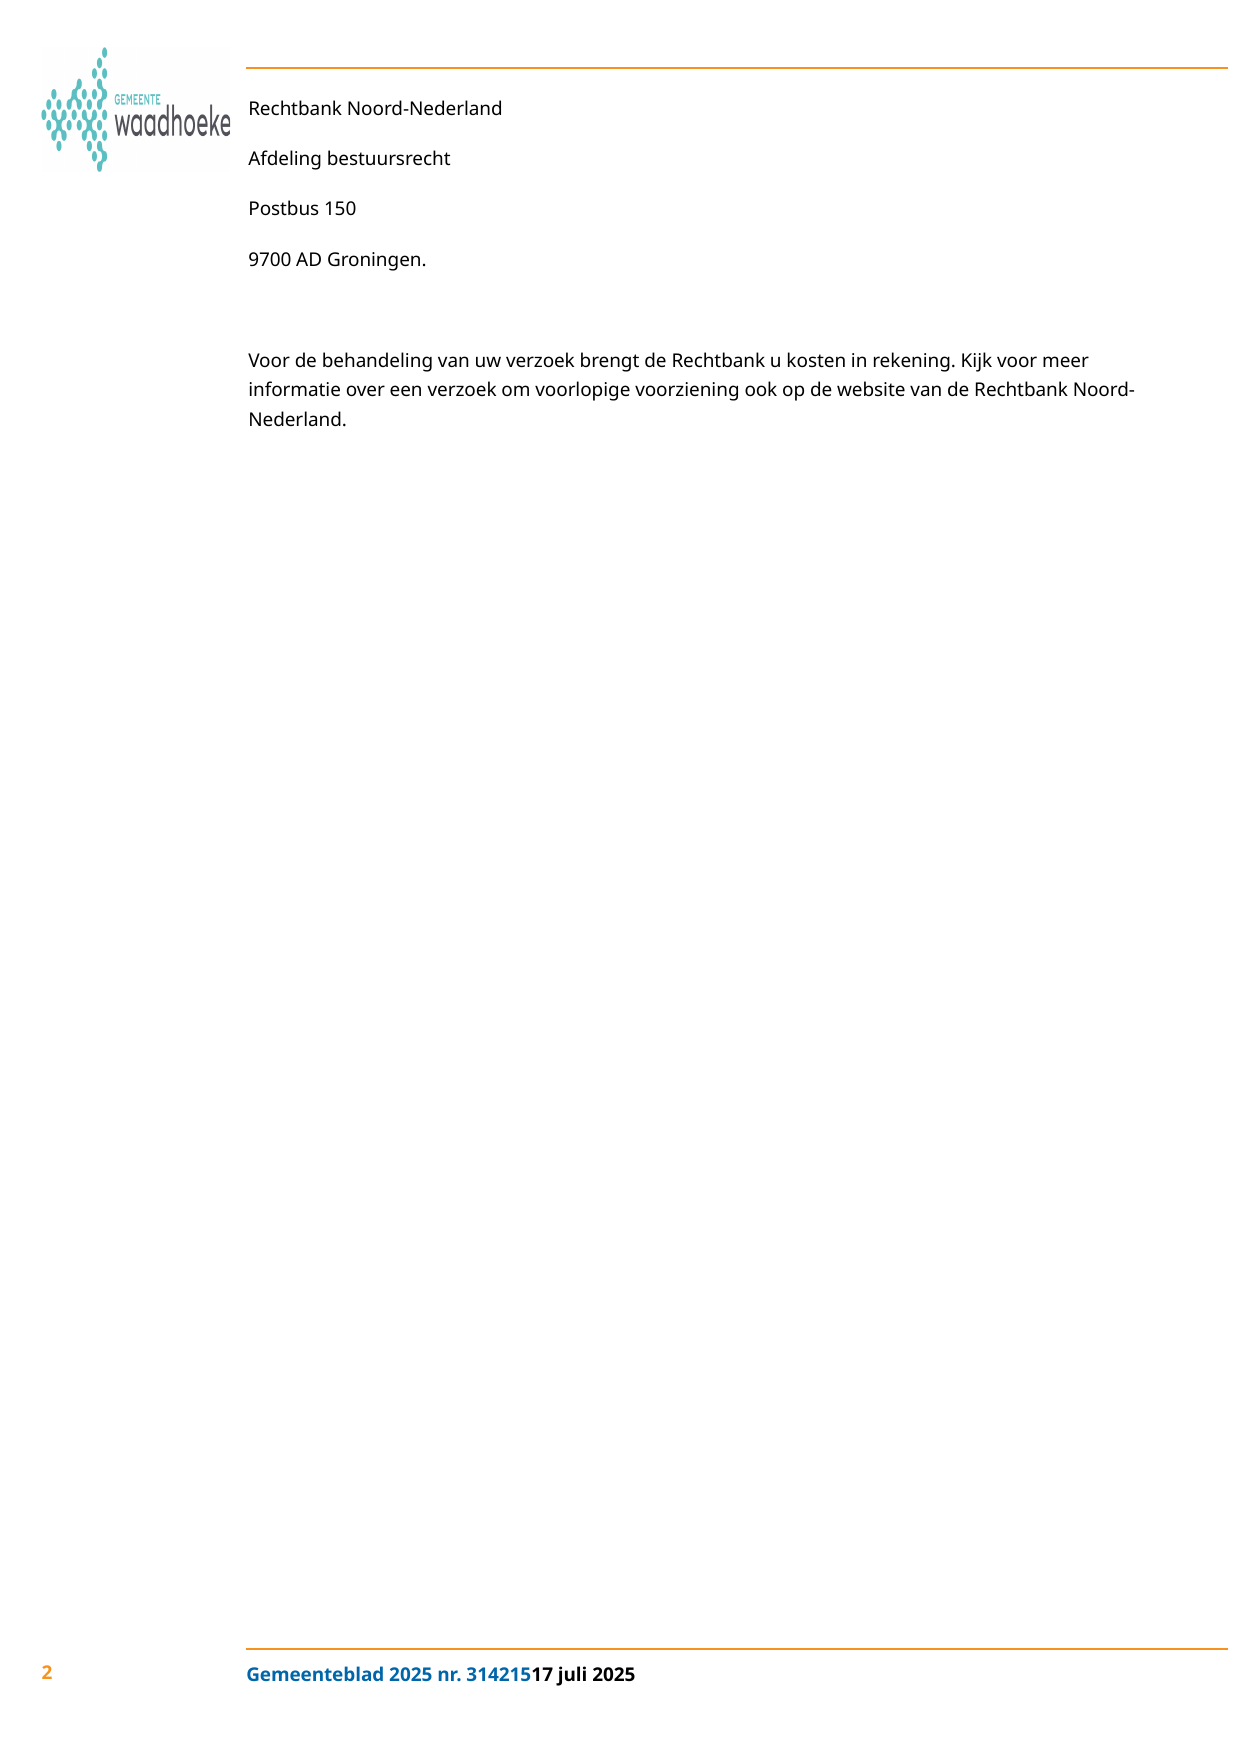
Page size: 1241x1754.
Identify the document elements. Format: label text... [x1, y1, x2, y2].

picture [41, 47, 231, 172]
text 9700 AD Groningen. [248, 246, 1152, 272]
text Voor de behandeling van uw verzoek brengt de Rechtbank u kosten in rekening. Kijk voor meer informatie over een verzoek om voorlopige voorziening ook op de website van de Rechtbank Noord-Nederland. [248, 347, 1152, 432]
text Rechtbank Noord-Nederland [248, 95, 1152, 121]
text Afdeling bestuursrecht [248, 145, 1152, 171]
text Postbus 150 [248, 196, 1152, 221]
